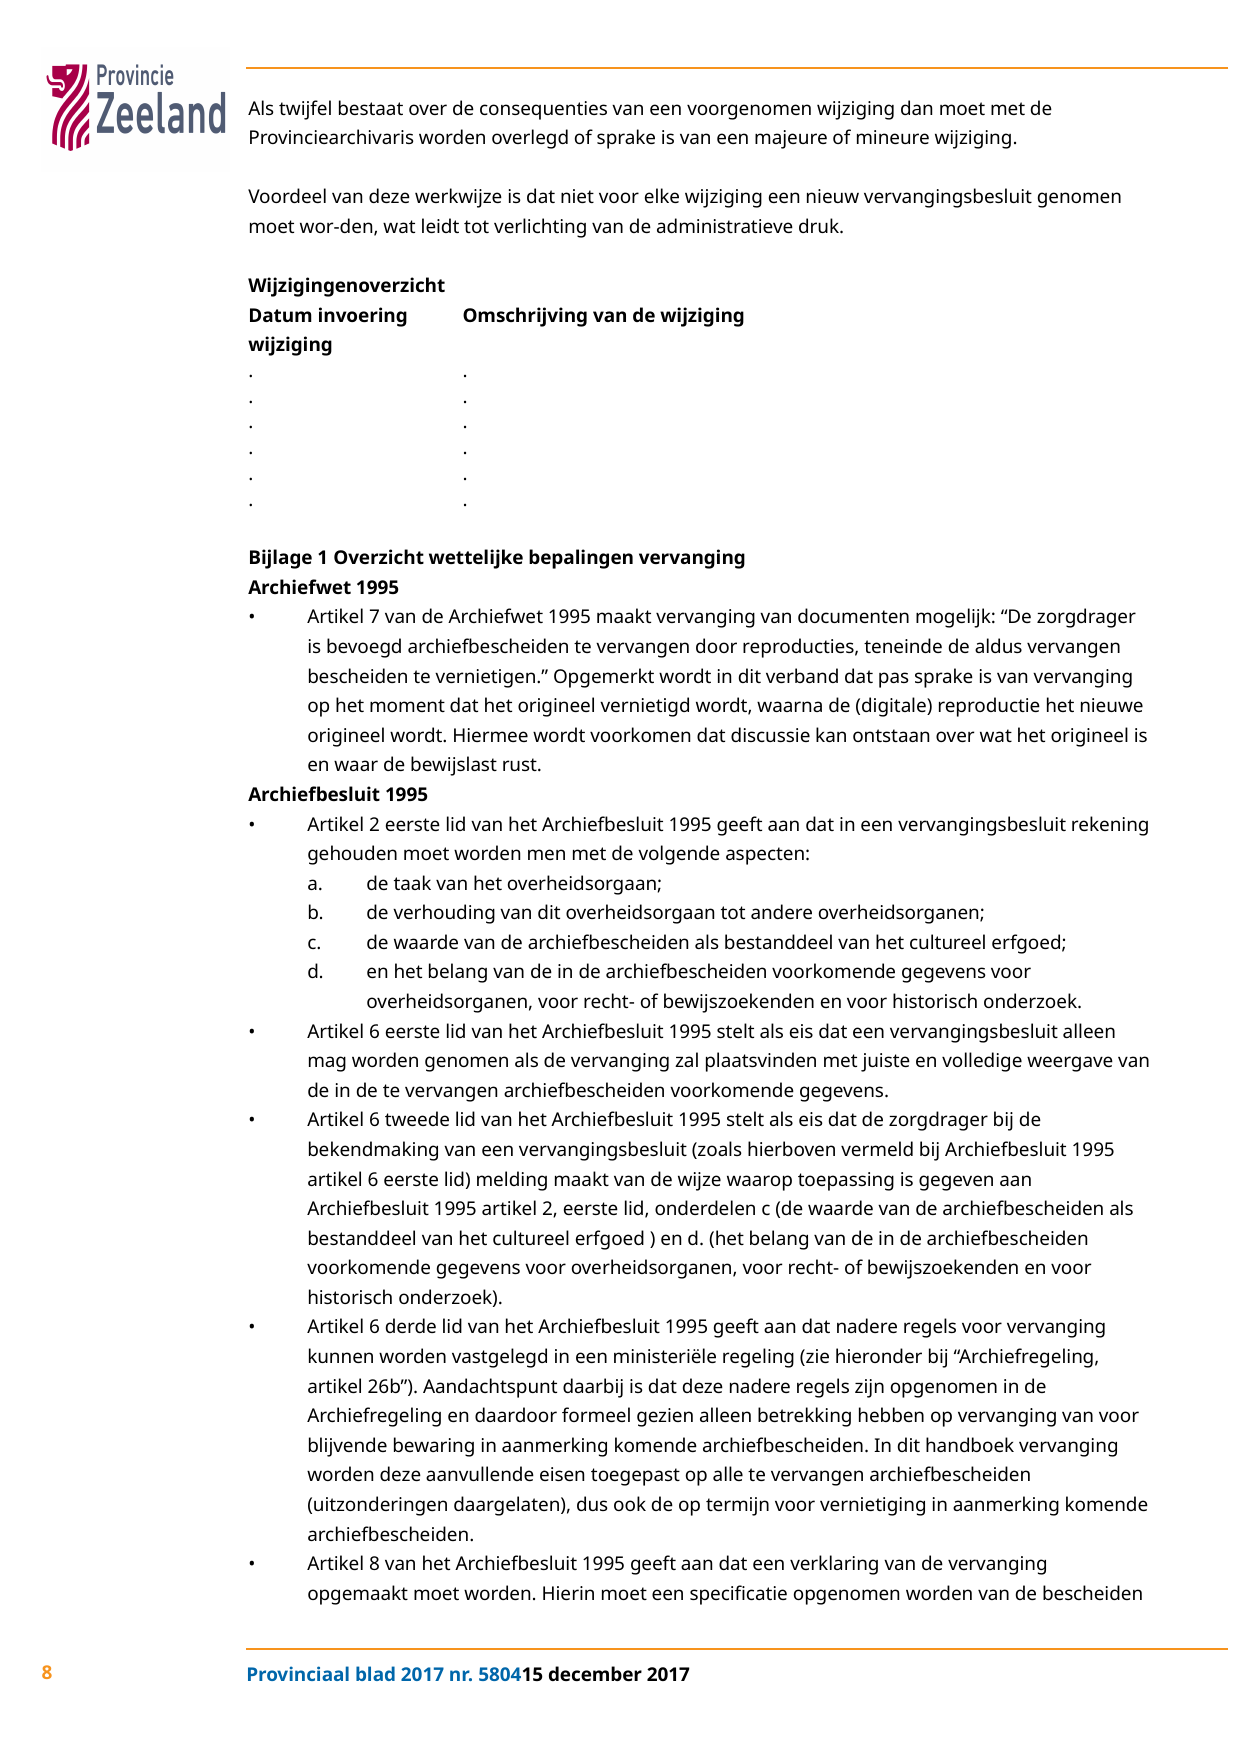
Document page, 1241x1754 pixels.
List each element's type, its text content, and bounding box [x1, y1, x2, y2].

list de taak van het overheidsorgaan; [307, 870, 1152, 896]
table_cell . [248, 409, 462, 434]
text Als twijfel bestaat over de consequenties van een voorgenomen wijziging dan moet met de Provinciearchivaris worden overlegd of sprake is van een majeure of mineure wijziging. [248, 95, 1152, 150]
list Artikel 2 eerste lid van het Archiefbesluit 1995 geeft aan dat in een vervangingsbesluit rekening gehouden moet worden men met de volgende aspecten: [248, 811, 1152, 866]
table_header Omschrijving van de wijziging [462, 302, 1152, 357]
table_cell . [462, 409, 1152, 434]
text Voordeel van deze werkwijze is dat niet voor elke wijziging een nieuw vervangingsbesluit genomen moet wor-den, wat leidt tot verlichting van de administratieve druk. [248, 183, 1152, 239]
table_cell . [248, 357, 462, 383]
table_cell . [248, 486, 462, 512]
picture [41, 47, 231, 172]
list Artikel 6 eerste lid van het Archiefbesluit 1995 stelt als eis dat een vervangingsbesluit alleen mag worden genomen als de vervanging zal plaatsvinden met juiste en volledige weergave van de in de te vervangen archiefbescheiden voorkomende gegevens. [248, 1018, 1152, 1103]
text Archiefbesluit 1995 [248, 781, 1152, 807]
list en het belang van de in de archiefbescheiden voorkomende gegevens voor overheidsorganen, voor recht- of bewijszoekenden en voor historisch onderzoek. [307, 959, 1152, 1014]
table_cell . [462, 383, 1152, 409]
table_cell . [462, 486, 1152, 512]
list de waarde van de archiefbescheiden als bestanddeel van het cultureel erfgoed; [307, 929, 1152, 955]
table_cell . [462, 435, 1152, 460]
text Archiefwet 1995 [248, 574, 1152, 600]
list Artikel 6 tweede lid van het Archiefbesluit 1995 stelt als eis dat de zorgdrager bij de bekendmaking van een vervangingsbesluit (zoals hierboven vermeld bij Archiefbesluit 1995 artikel 6 eerste lid) melding maakt van de wijze waarop toepassing is gegeven aan Archiefbesluit 1995 artikel 2, eerste lid, onderdelen c (de waarde van de archiefbescheiden als bestanddeel van het cultureel erfgoed ) en d. (het belang van de in de archiefbescheiden voorkomende gegevens voor overheidsorganen, voor recht- of bewijszoekenden en voor historisch onderzoek). [248, 1107, 1152, 1310]
list Artikel 8 van het Archiefbesluit 1995 geeft aan dat een verklaring van de vervanging opgemaakt moet worden. Hierin moet een specificatie opgenomen worden van de bescheiden [248, 1550, 1152, 1606]
list Artikel 6 derde lid van het Archiefbesluit 1995 geeft aan dat nadere regels voor vervanging kunnen worden vastgelegd in een ministeriële regeling (zie hieronder bij “Archiefregeling, artikel 26b”). Aandachtspunt daarbij is dat deze nadere regels zijn opgenomen in de Archiefregeling en daardoor formeel gezien alleen betrekking hebben op vervanging van voor blijvende bewaring in aanmerking komende archiefbescheiden. In dit handboek vervanging worden deze aanvullende eisen toegepast op alle te vervangen archiefbescheiden (uitzonderingen daargelaten), dus ook de op termijn voor vernietiging in aanmerking komende archiefbescheiden. [248, 1314, 1152, 1546]
table_cell . [462, 357, 1152, 383]
text Wijzigingenoverzicht [248, 272, 1152, 298]
table_cell . [248, 460, 462, 486]
list Artikel 7 van de Archiefwet 1995 maakt vervanging van documenten mogelijk: “De zorgdrager is bevoegd archiefbescheiden te vervangen door reproducties, teneinde de aldus vervangen bescheiden te vernietigen.” Opgemerkt wordt in dit verband dat pas sprake is van vervanging op het moment dat het origineel vernietigd wordt, waarna de (digitale) reproductie het nieuwe origineel wordt. Hiermee wordt voorkomen dat discussie kan ontstaan over wat het origineel is en waar de bewijslast rust. [248, 604, 1152, 777]
table_header Datum invoering wijziging [248, 302, 462, 357]
list de verhouding van dit overheidsorgaan tot andere overheidsorganen; [307, 899, 1152, 925]
text Bijlage 1 Overzicht wettelijke bepalingen vervanging [248, 544, 1152, 570]
table_cell . [248, 383, 462, 409]
table_cell . [248, 435, 462, 460]
table_cell . [462, 460, 1152, 486]
